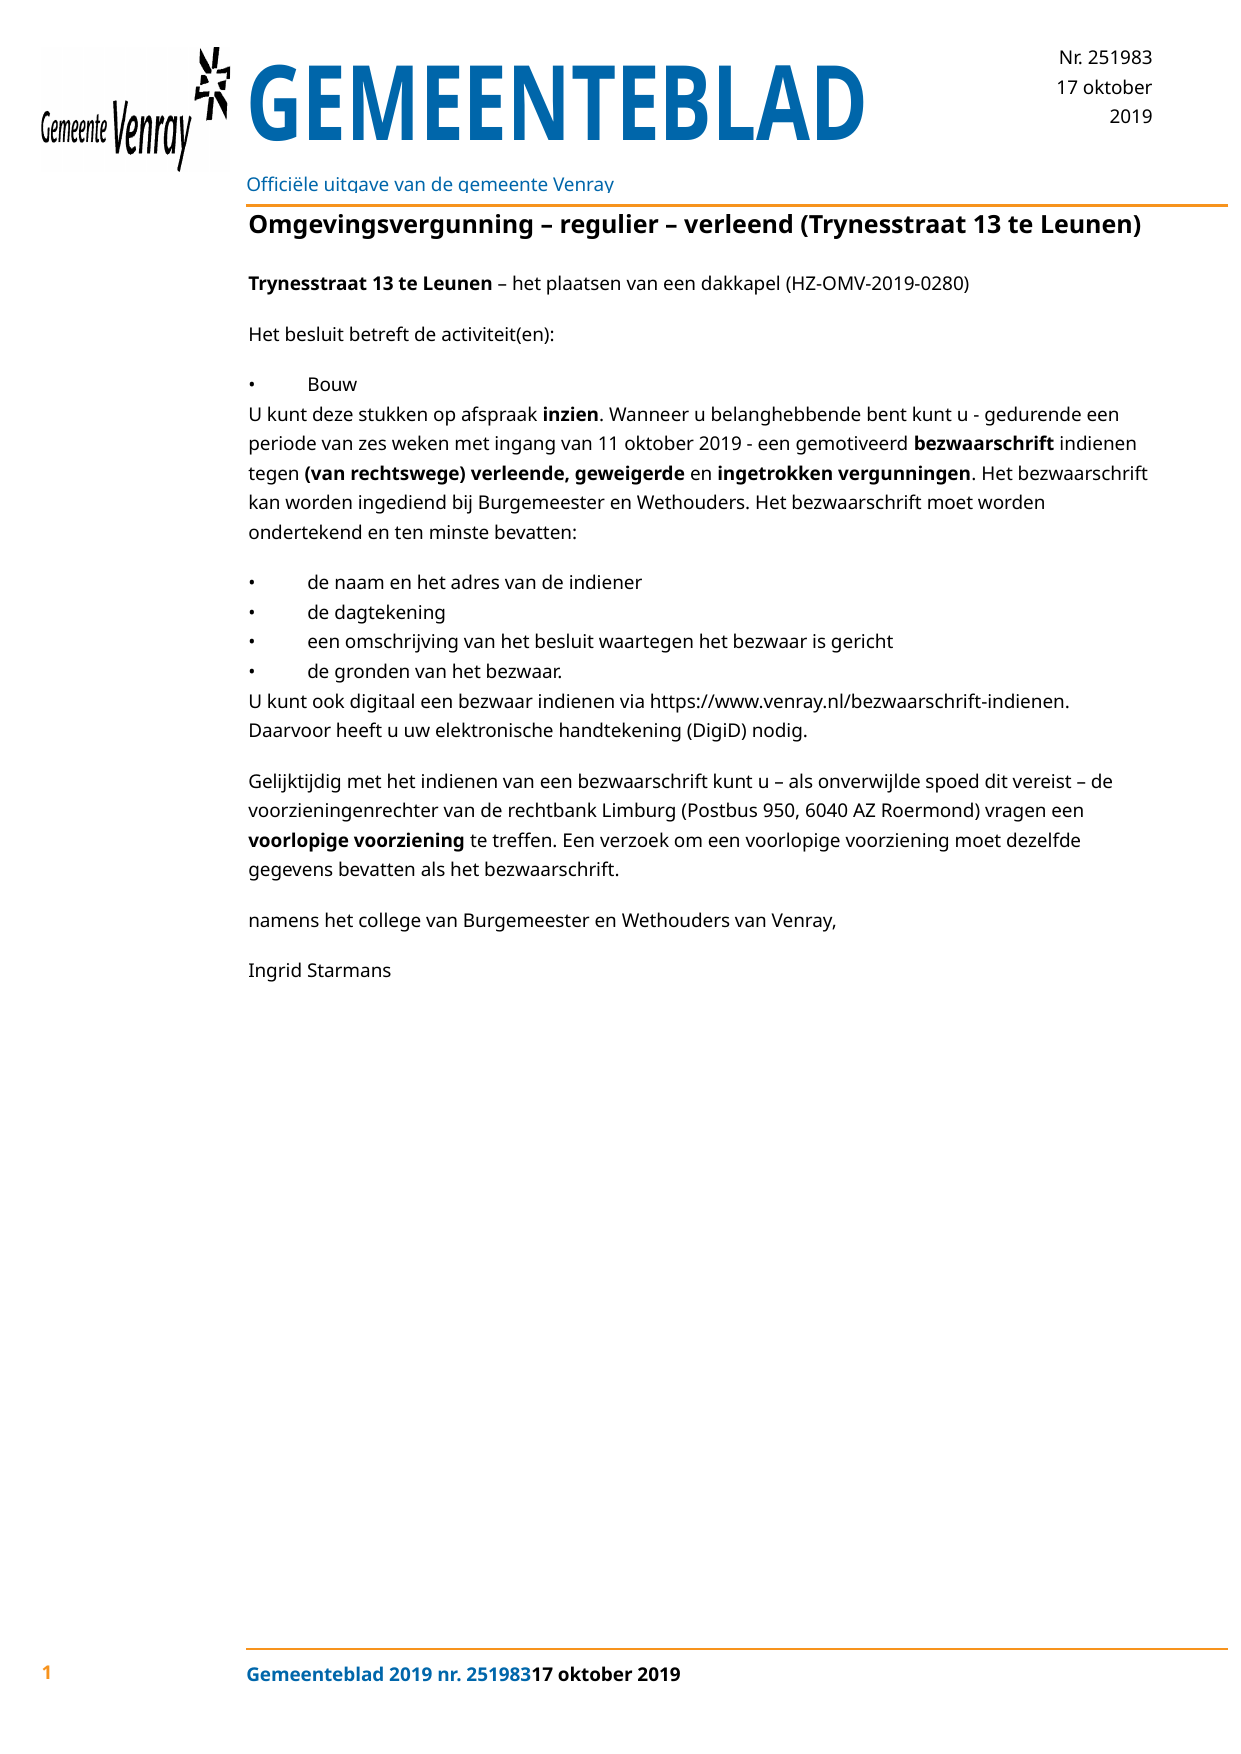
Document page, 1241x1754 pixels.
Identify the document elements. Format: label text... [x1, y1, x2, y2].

text namens het college van Burgemeester en Wethouders van Venray, [248, 907, 1152, 933]
list Bouw [248, 371, 1152, 397]
list een omschrijving van het besluit waartegen het bezwaar is gericht [248, 629, 1152, 654]
text Omgevingsvergunning – regulier – verleend (Trynesstraat 13 te Leunen) [248, 207, 1152, 241]
text Ingrid Starmans [248, 957, 1152, 983]
text U kunt deze stukken op afspraak inzien. Wanneer u belanghebbende bent kunt u - gedurende een periode van zes weken met ingang van 11 oktober 2019 - een gemotiveerd bezwaarschrift indienen tegen (van rechtswege) verleende, geweigerde en ingetrokken vergunningen. Het bezwaarschrift kan worden ingediend bij Burgemeester en Wethouders. Het bezwaarschrift moet worden ondertekend en ten minste bevatten: [248, 401, 1152, 545]
list de dagtekening [248, 599, 1152, 625]
list de gronden van het bezwaar. [248, 658, 1152, 684]
text Het besluit betreft de activiteit(en): [248, 321, 1152, 346]
text Trynesstraat 13 te Leunen – het plaatsen van een dakkapel (HZ-OMV-2019-0280) [248, 270, 1152, 296]
list de naam en het adres van de indiener [248, 569, 1152, 595]
picture [41, 47, 231, 172]
text Gelijktijdig met het indienen van een bezwaarschrift kunt u – als onverwijlde spoed dit vereist – de voorzieningenrechter van de rechtbank Limburg (Postbus 950, 6040 AZ Roermond) vragen een voorlopige voorziening te treffen. Een verzoek om een voorlopige voorziening moet dezelfde gegevens bevatten als het bezwaarschrift. [248, 768, 1152, 882]
text U kunt ook digitaal een bezwaar indienen via https://www.venray.nl/bezwaarschrift-indienen. Daarvoor heeft u uw elektronische handtekening (DigiD) nodig. [248, 688, 1152, 743]
